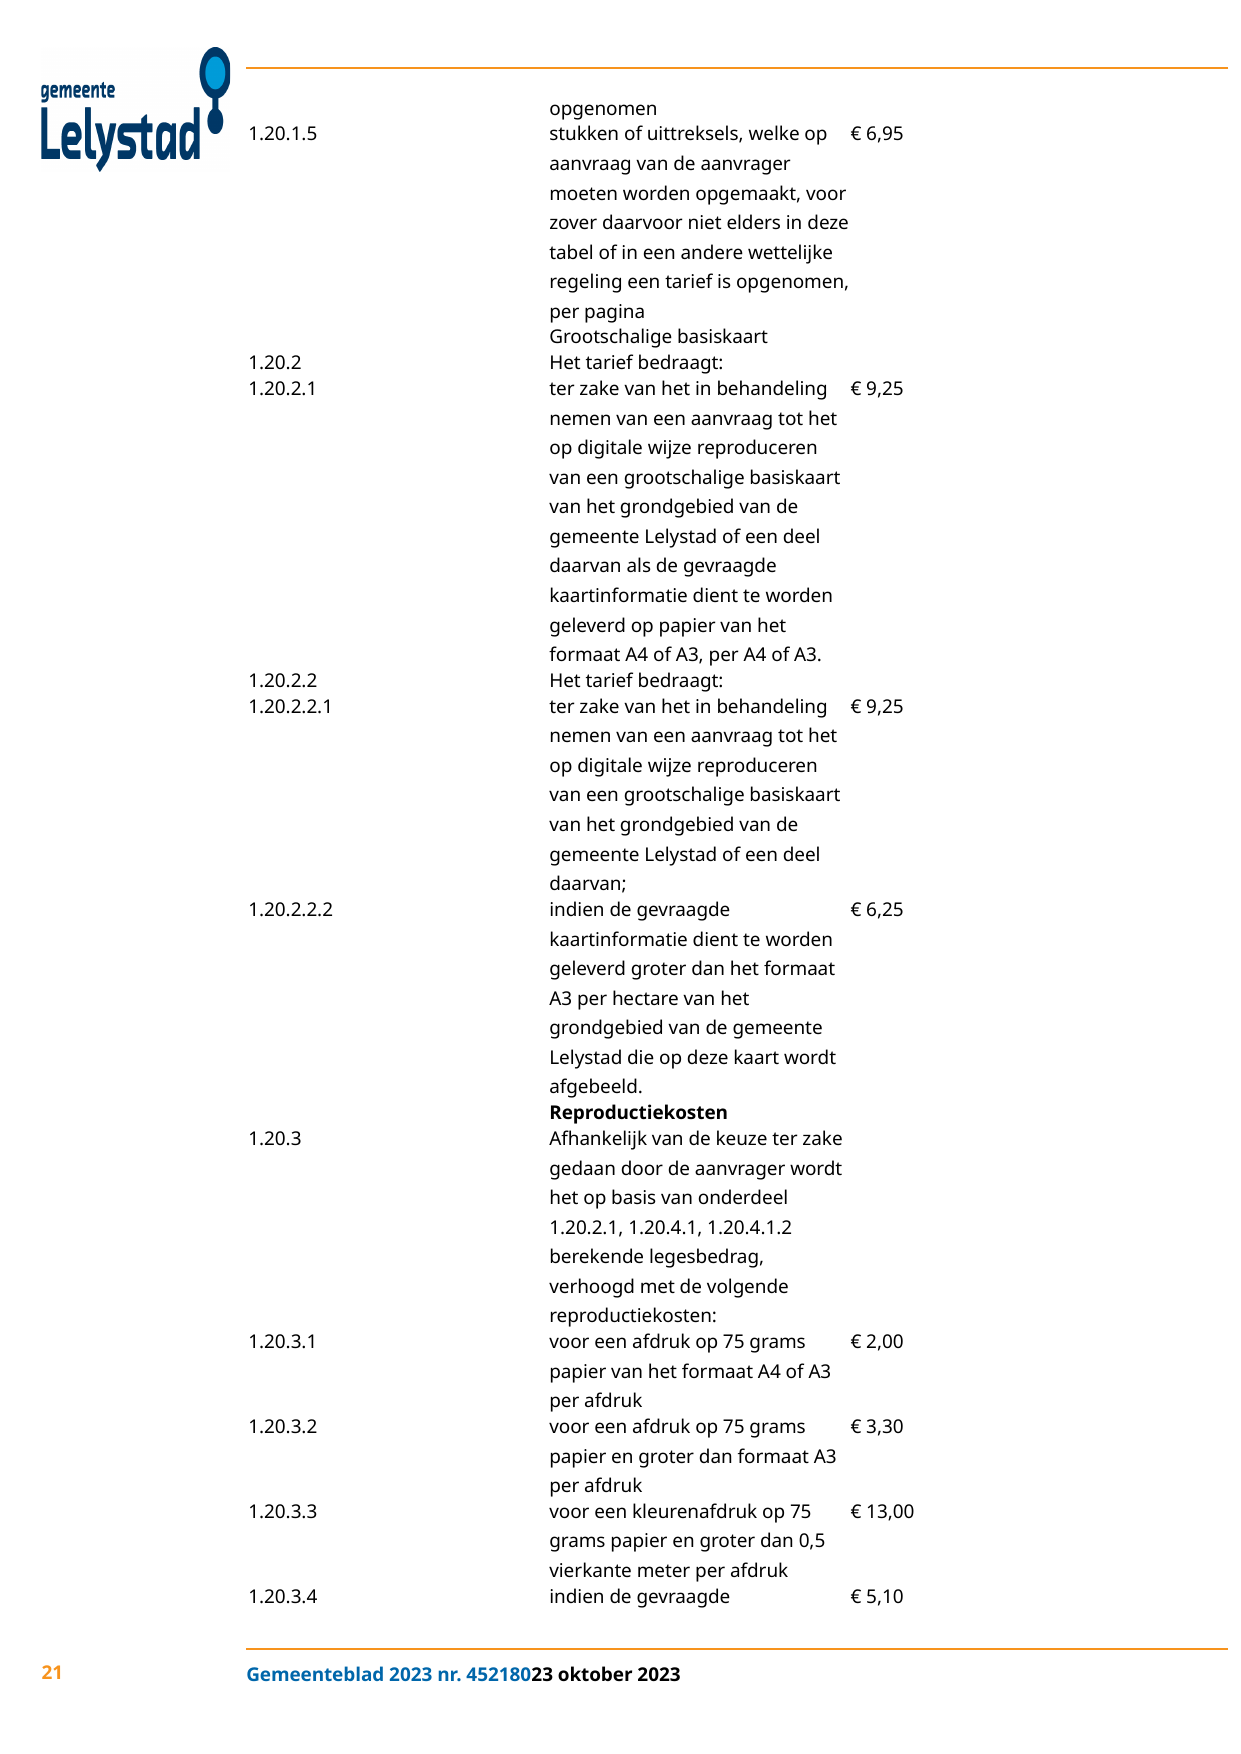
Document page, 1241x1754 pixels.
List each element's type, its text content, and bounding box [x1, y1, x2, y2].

table_cell indien de gevraagde [549, 1583, 850, 1609]
table_cell ter zake van het in behandeling nemen van een aanvraag tot het op digitale wijze reproduceren van een grootschalige basiskaart van het grondgebied van de gemeente Lelystad of een deel daarvan als de gevraagde kaartinformatie dient te worden geleverd op papier van het formaat A4 of A3, per A4 of A3. [549, 375, 850, 667]
table_cell € 2,00 [850, 1328, 1152, 1413]
table_cell € 13,00 [850, 1498, 1152, 1583]
table_cell Reproductiekosten [549, 1099, 850, 1125]
table_cell € 3,30 [850, 1413, 1152, 1498]
table_cell voor een afdruk op 75 grams papier van het formaat A4 of A3 per afdruk [549, 1328, 850, 1413]
table_cell 1.20.3.4 [248, 1583, 549, 1609]
table_cell 1.20.2.1 [248, 375, 549, 667]
table_cell indien de gevraagde kaartinformatie dient te worden geleverd groter dan het formaat A3 per hectare van het grondgebied van de gemeente Lelystad die op deze kaart wordt afgebeeld. [549, 896, 850, 1099]
table_cell [850, 350, 1152, 375]
table_cell 1.20.2.2 [248, 667, 549, 693]
table_cell [248, 324, 549, 349]
table_cell [248, 95, 549, 121]
table_cell € 9,25 [850, 693, 1152, 896]
table_cell ter zake van het in behandeling nemen van een aanvraag tot het op digitale wijze reproduceren van een grootschalige basiskaart van het grondgebied van de gemeente Lelystad of een deel daarvan; [549, 693, 850, 896]
table_cell Afhankelijk van de keuze ter zake gedaan door de aanvrager wordt het op basis van onderdeel 1.20.2.1, 1.20.4.1, 1.20.4.1.2 berekende legesbedrag, verhoogd met de volgende reproductiekosten: [549, 1125, 850, 1328]
table_cell 1.20.3.2 [248, 1413, 549, 1498]
table_cell 1.20.2 [248, 350, 549, 375]
table_cell [850, 1099, 1152, 1125]
table_cell [850, 324, 1152, 349]
table_cell Het tarief bedraagt: [549, 667, 850, 693]
table_cell € 9,25 [850, 375, 1152, 667]
table_cell voor een afdruk op 75 grams papier en groter dan formaat A3 per afdruk [549, 1413, 850, 1498]
table_cell € 6,95 [850, 121, 1152, 324]
table_cell [850, 667, 1152, 693]
table_cell [850, 95, 1152, 121]
table_cell voor een kleurenafdruk op 75 grams papier en groter dan 0,5 vierkante meter per afdruk [549, 1498, 850, 1583]
table_cell 1.20.3 [248, 1125, 549, 1328]
table_cell Het tarief bedraagt: [549, 350, 850, 375]
table_cell 1.20.1.5 [248, 121, 549, 324]
table_cell Grootschalige basiskaart [549, 324, 850, 349]
table_cell 1.20.3.3 [248, 1498, 549, 1583]
table_cell [248, 1099, 549, 1125]
table_cell 1.20.3.1 [248, 1328, 549, 1413]
table_cell € 6,25 [850, 896, 1152, 1099]
table_cell 1.20.2.2.1 [248, 693, 549, 896]
picture [41, 47, 231, 172]
table_cell opgenomen [549, 95, 850, 121]
table_cell stukken of uittreksels, welke op aanvraag van de aanvrager moeten worden opgemaakt, voor zover daarvoor niet elders in deze tabel of in een andere wettelijke regeling een tarief is opgenomen, per pagina [549, 121, 850, 324]
table_cell [850, 1125, 1152, 1328]
table_cell € 5,10 [850, 1583, 1152, 1609]
table_cell 1.20.2.2.2 [248, 896, 549, 1099]
